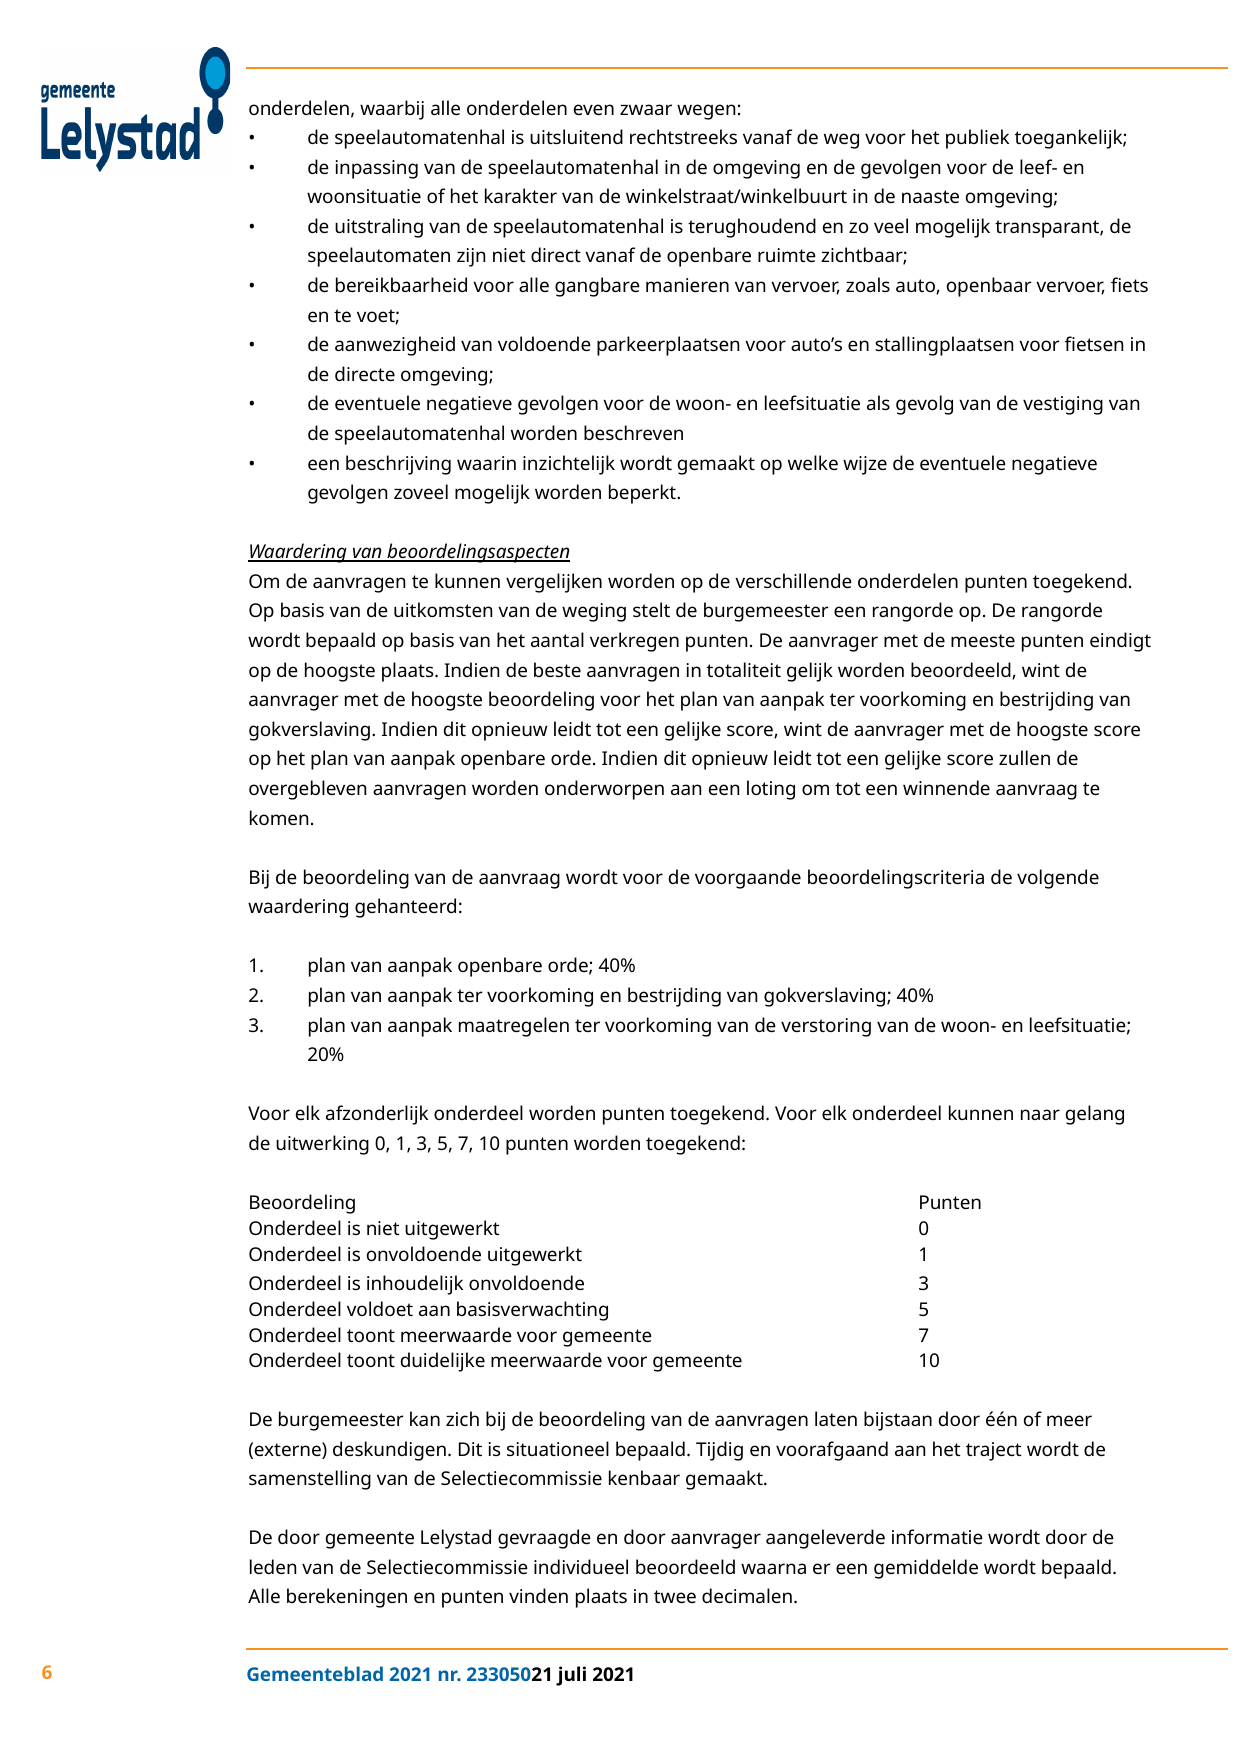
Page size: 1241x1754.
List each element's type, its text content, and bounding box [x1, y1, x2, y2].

list plan van aanpak ter voorkoming en bestrijding van gokverslaving; 40% [248, 982, 1152, 1008]
text Bij de beoordeling van de aanvraag wordt voor de voorgaande beoordelingscriteria de volgende waardering gehanteerd: [248, 864, 1152, 919]
table_cell 7 [918, 1322, 1152, 1348]
list plan van aanpak maatregelen ter voorkoming van de verstoring van de woon- en leefsituatie; 20% [248, 1012, 1152, 1067]
list de speelautomatenhal is uitsluitend rechtstreeks vanaf de weg voor het publiek toegankelijk; [248, 124, 1152, 150]
list een beschrijving waarin inzichtelijk wordt gemaakt op welke wijze de eventuele negatieve gevolgen zoveel mogelijk worden beperkt. [248, 450, 1152, 505]
table_header Beoordeling [248, 1190, 918, 1215]
table_cell 5 [918, 1296, 1152, 1322]
table_header Punten [918, 1190, 1152, 1215]
table_cell Onderdeel is onvoldoende uitgewerkt Onderdeel is inhoudelijk onvoldoende [248, 1241, 918, 1296]
text Voor elk afzonderlijk onderdeel worden punten toegekend. Voor elk onderdeel kunnen naar gelang de uitwerking 0, 1, 3, 5, 7, 10 punten worden toegekend: [248, 1101, 1152, 1156]
text onderdelen, waarbij alle onderdelen even zwaar wegen: [248, 95, 1152, 121]
list de eventuele negatieve gevolgen voor de woon- en leefsituatie als gevolg van de vestiging van de speelautomatenhal worden beschreven [248, 391, 1152, 446]
text Om de aanvragen te kunnen vergelijken worden op de verschillende onderdelen punten toegekend. Op basis van de uitkomsten van de weging stelt de burgemeester een rangorde op. De rangorde wordt bepaald op basis van het aantal verkregen punten. De aanvrager met de meeste punten eindigt op de hoogste plaats. Indien de beste aanvragen in totaliteit gelijk worden beoordeeld, wint de aanvrager met de hoogste beoordeling voor het plan van aanpak ter voorkoming en bestrijding van gokverslaving. Indien dit opnieuw leidt tot een gelijke score, wint de aanvrager met de hoogste score op het plan van aanpak openbare orde. Indien dit opnieuw leidt tot een gelijke score zullen de overgebleven aanvragen worden onderworpen aan een loting om tot een winnende aanvraag te komen. [248, 568, 1152, 831]
table_cell 0 [918, 1215, 1152, 1241]
picture [41, 47, 231, 172]
table_cell 10 [918, 1348, 1152, 1373]
list de inpassing van de speelautomatenhal in de omgeving en de gevolgen voor de leef- en woonsituatie of het karakter van de winkelstraat/winkelbuurt in de naaste omgeving; [248, 154, 1152, 209]
table_cell Onderdeel toont duidelijke meerwaarde voor gemeente [248, 1348, 918, 1373]
list de aanwezigheid van voldoende parkeerplaatsen voor auto’s en stallingplaatsen voor fietsen in de directe omgeving; [248, 331, 1152, 387]
text De door gemeente Lelystad gevraagde en door aanvrager aangeleverde informatie wordt door de leden van de Selectiecommissie individueel beoordeeld waarna er een gemiddelde wordt bepaald. Alle berekeningen en punten vinden plaats in twee decimalen. [248, 1524, 1152, 1609]
table_cell Onderdeel toont meerwaarde voor gemeente [248, 1322, 918, 1348]
list plan van aanpak openbare orde; 40% [248, 953, 1152, 978]
table_cell Onderdeel is niet uitgewerkt [248, 1215, 918, 1241]
table_cell Onderdeel voldoet aan basisverwachting [248, 1296, 918, 1322]
text Waardering van beoordelingsaspecten [248, 538, 1152, 564]
list de bereikbaarheid voor alle gangbare manieren van vervoer, zoals auto, openbaar vervoer, fiets en te voet; [248, 272, 1152, 328]
table_cell 1 3 [918, 1241, 1152, 1296]
text De burgemeester kan zich bij de beoordeling van de aanvragen laten bijstaan door één of meer (externe) deskundigen. Dit is situationeel bepaald. Tijdig en voorafgaand aan het traject wordt de samenstelling van de Selectiecommissie kenbaar gemaakt. [248, 1406, 1152, 1491]
list de uitstraling van de speelautomatenhal is terughoudend en zo veel mogelijk transparant, de speelautomaten zijn niet direct vanaf de openbare ruimte zichtbaar; [248, 213, 1152, 268]
